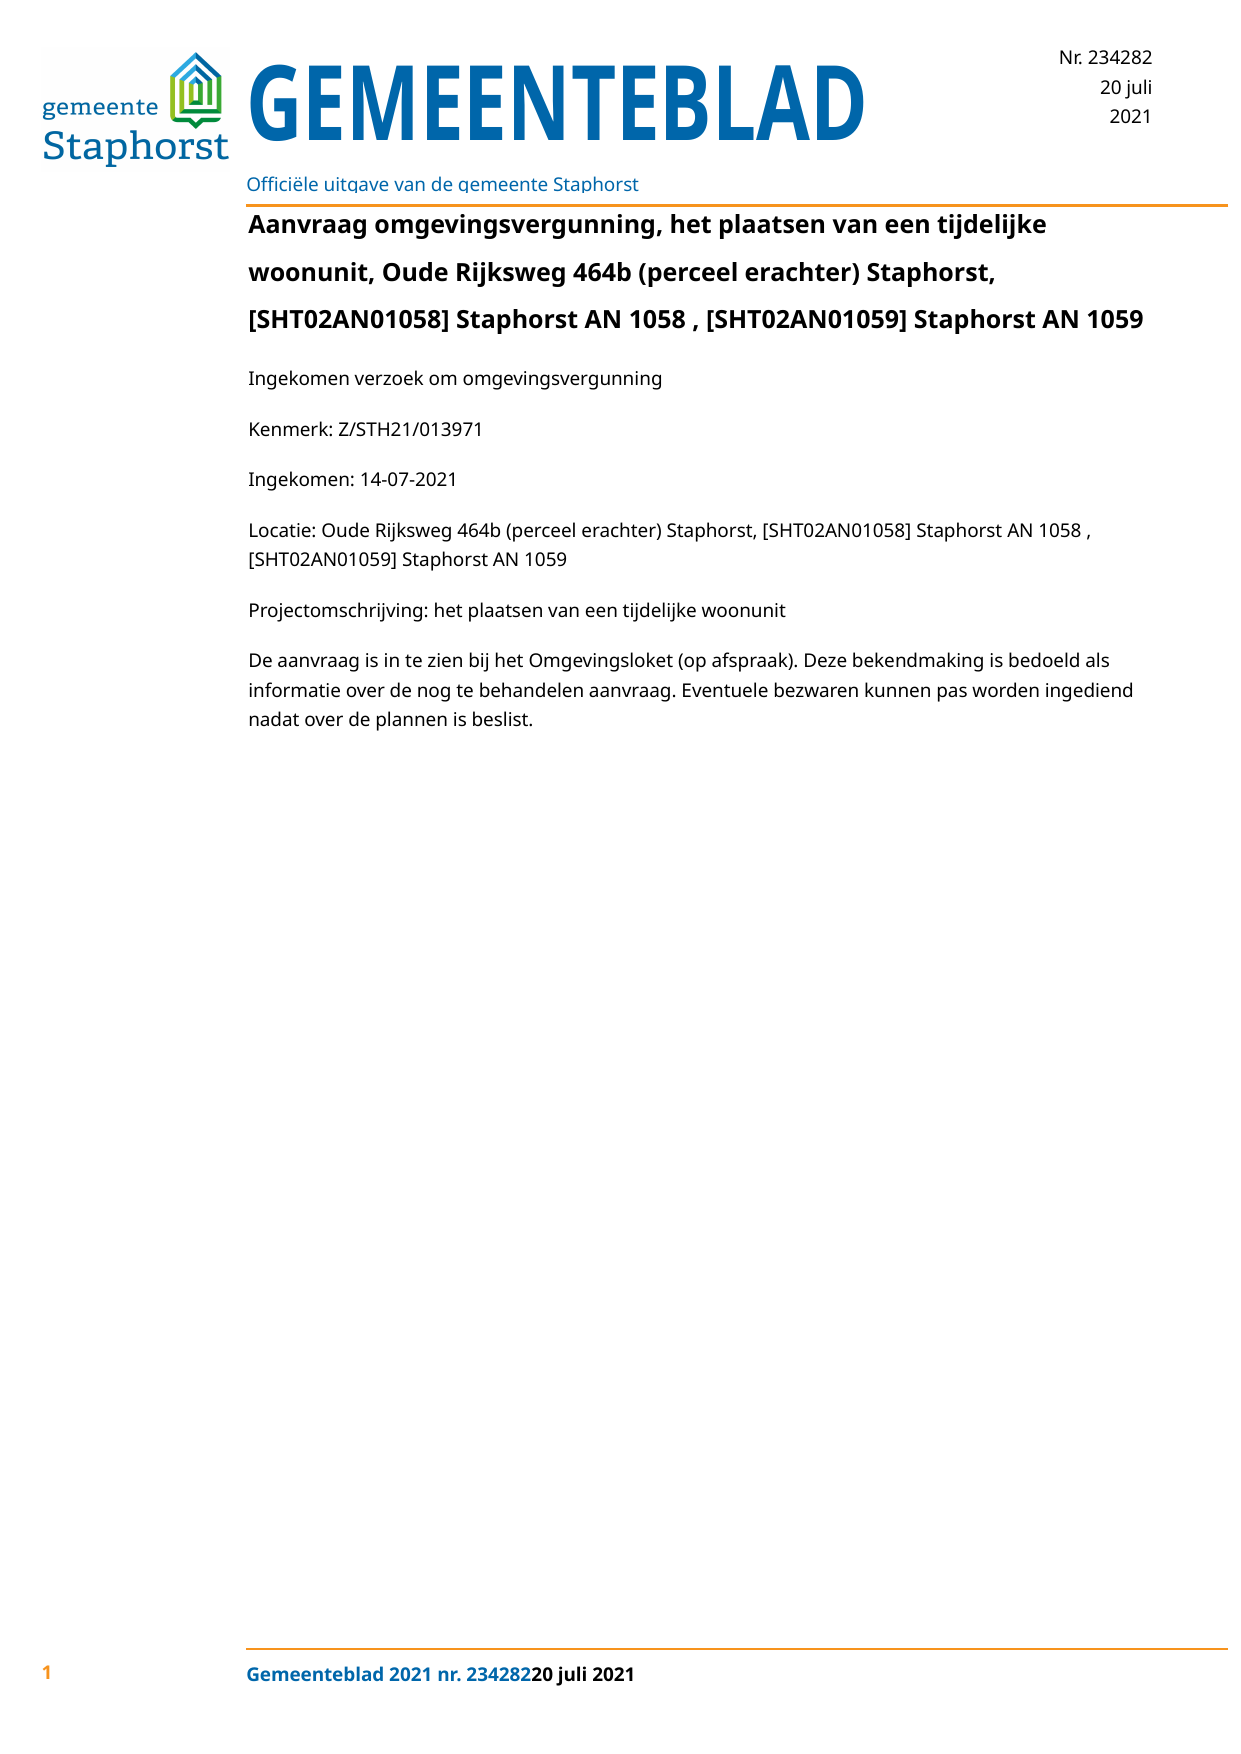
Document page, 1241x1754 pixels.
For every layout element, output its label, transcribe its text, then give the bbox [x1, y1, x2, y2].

text Locatie: Oude Rijksweg 464b (perceel erachter) Staphorst, [SHT02AN01058] Staphorst AN 1058 , [SHT02AN01059] Staphorst AN 1059 [248, 517, 1152, 572]
text Aanvraag omgevingsvergunning, het plaatsen van een tijdelijke woonunit, Oude Rijksweg 464b (perceel erachter) Staphorst, [SHT02AN01058] Staphorst AN 1058 , [SHT02AN01059] Staphorst AN 1059 [248, 207, 1152, 336]
picture [41, 47, 231, 172]
text De aanvraag is in te zien bij het Omgevingsloket (op afspraak). Deze bekendmaking is bedoeld als informatie over de nog te behandelen aanvraag. Eventuele bezwaren kunnen pas worden ingediend nadat over de plannen is beslist. [248, 647, 1152, 732]
text Ingekomen verzoek om omgevingsvergunning [248, 366, 1152, 391]
text Projectomschrijving: het plaatsen van een tijdelijke woonunit [248, 597, 1152, 622]
text Ingekomen: 14-07-2021 [248, 466, 1152, 492]
text Kenmerk: Z/STH21/013971 [248, 416, 1152, 442]
